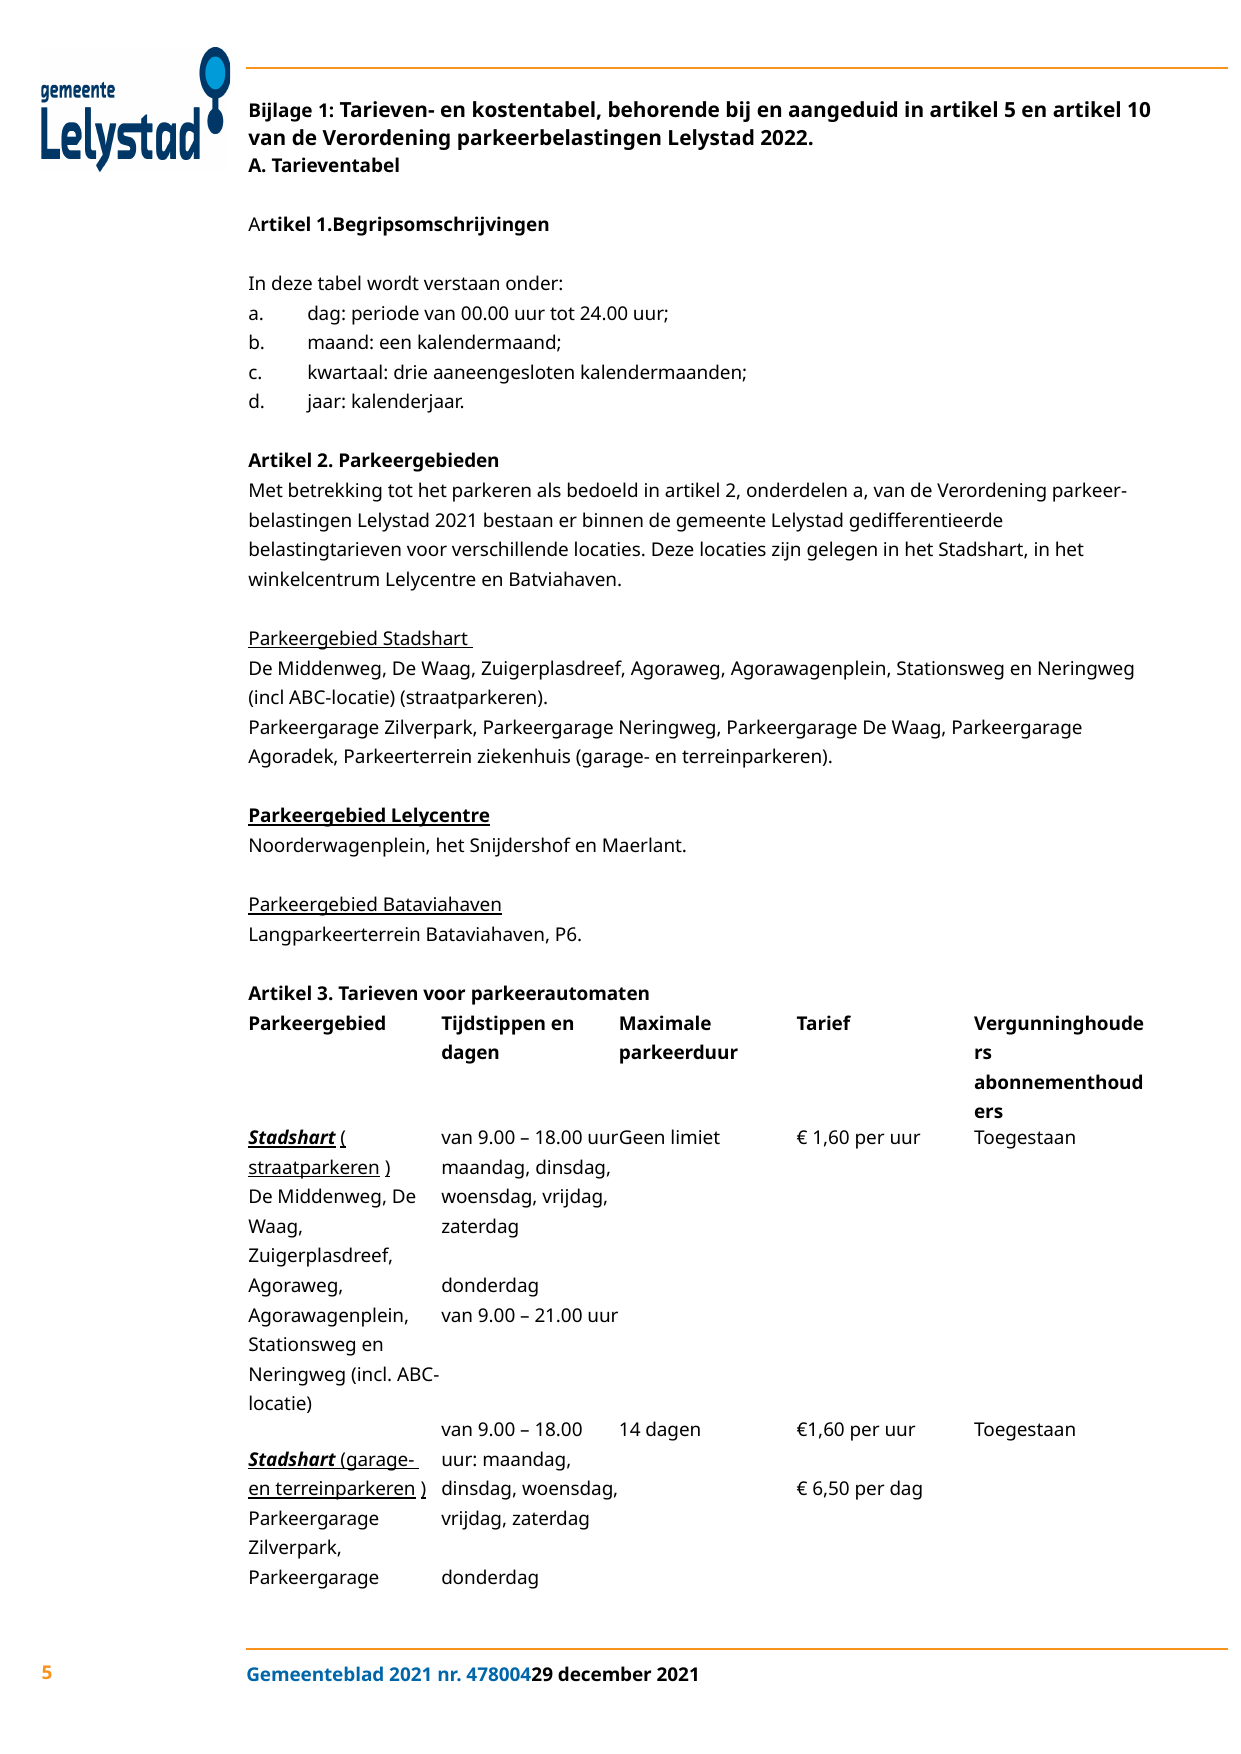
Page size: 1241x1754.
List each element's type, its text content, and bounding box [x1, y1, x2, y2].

text Bijlage 1: Tarieven- en kostentabel, behorende bij en aangeduid in artikel 5 en artikel 10 van de Verordening parkeerbelastingen Lelystad 2022. [248, 95, 1152, 152]
text Langparkeerterrein Bataviahaven, P6. [248, 921, 1152, 947]
table_header Vergunninghouders abonnementhouders [974, 1010, 1152, 1124]
text Parkeergebied Lelycentre [248, 803, 1152, 828]
table_cell van 9.00 – 18.00 uur maandag, dinsdag, woensdag, vrijdag, zaterdag donderdag van 9.00 – 21.00 uur [441, 1124, 619, 1416]
table_header Parkeergebied [248, 1010, 441, 1124]
table_header Maximale parkeerduur [619, 1010, 796, 1124]
text Artikel 1.Begripsomschrijvingen [248, 211, 1152, 237]
list dag: periode van 00.00 uur tot 24.00 uur; [248, 300, 1152, 325]
text Parkeergebied Bataviahaven [248, 891, 1152, 917]
text Noorderwagenplein, het Snijdershof en Maerlant. [248, 832, 1152, 858]
text A. Tarieventabel [248, 152, 1152, 177]
text Met betrekking tot het parkeren als bedoeld in artikel 2, onderdelen a, van de Verordening parkeer-belastingen Lelystad 2021 bestaan er binnen de gemeente Lelystad gedifferentieerde belastingtarieven voor verschillende locaties. Deze locaties zijn gelegen in het Stadshart, in het winkelcentrum Lelycentre en Batviahaven. [248, 477, 1152, 592]
table_cell € 1,60 per uur [796, 1124, 974, 1416]
text Artikel 2. Parkeergebieden [248, 448, 1152, 473]
picture [41, 47, 231, 172]
table_cell Stadshart (garage- en terreinparkeren ) Parkeergarage Zilverpark, Parkeergarage [248, 1416, 441, 1590]
table_cell €1,60 per uur € 6,50 per dag [796, 1416, 974, 1590]
text In deze tabel wordt verstaan onder: [248, 270, 1152, 296]
text Artikel 3. Tarieven voor parkeerautomaten [248, 980, 1152, 1006]
text Parkeergebied Stadshart [248, 625, 1152, 651]
table_cell Toegestaan [974, 1124, 1152, 1416]
table_cell Toegestaan [974, 1416, 1152, 1590]
table_cell 14 dagen [619, 1416, 796, 1590]
text De Middenweg, De Waag, Zuigerplasdreef, Agoraweg, Agorawagenplein, Stationsweg en Neringweg (incl ABC-locatie) (straatparkeren). [248, 655, 1152, 710]
table_cell Stadshart ( straatparkeren ) De Middenweg, De Waag, Zuigerplasdreef, Agoraweg, Agorawagenplein, Stationsweg en Neringweg (incl. ABC-locatie) [248, 1124, 441, 1416]
list jaar: kalenderjaar. [248, 388, 1152, 414]
list kwartaal: drie aaneengesloten kalendermaanden; [248, 359, 1152, 384]
table_header Tijdstippen en dagen [441, 1010, 619, 1124]
table_header Tarief [796, 1010, 974, 1124]
table_cell Geen limiet [619, 1124, 796, 1416]
text Parkeergarage Zilverpark, Parkeergarage Neringweg, Parkeergarage De Waag, Parkeergarage Agoradek, Parkeerterrein ziekenhuis (garage- en terreinparkeren). [248, 714, 1152, 769]
table_cell van 9.00 – 18.00 uur: maandag, dinsdag, woensdag, vrijdag, zaterdag donderdag [441, 1416, 619, 1590]
list maand: een kalendermaand; [248, 329, 1152, 355]
